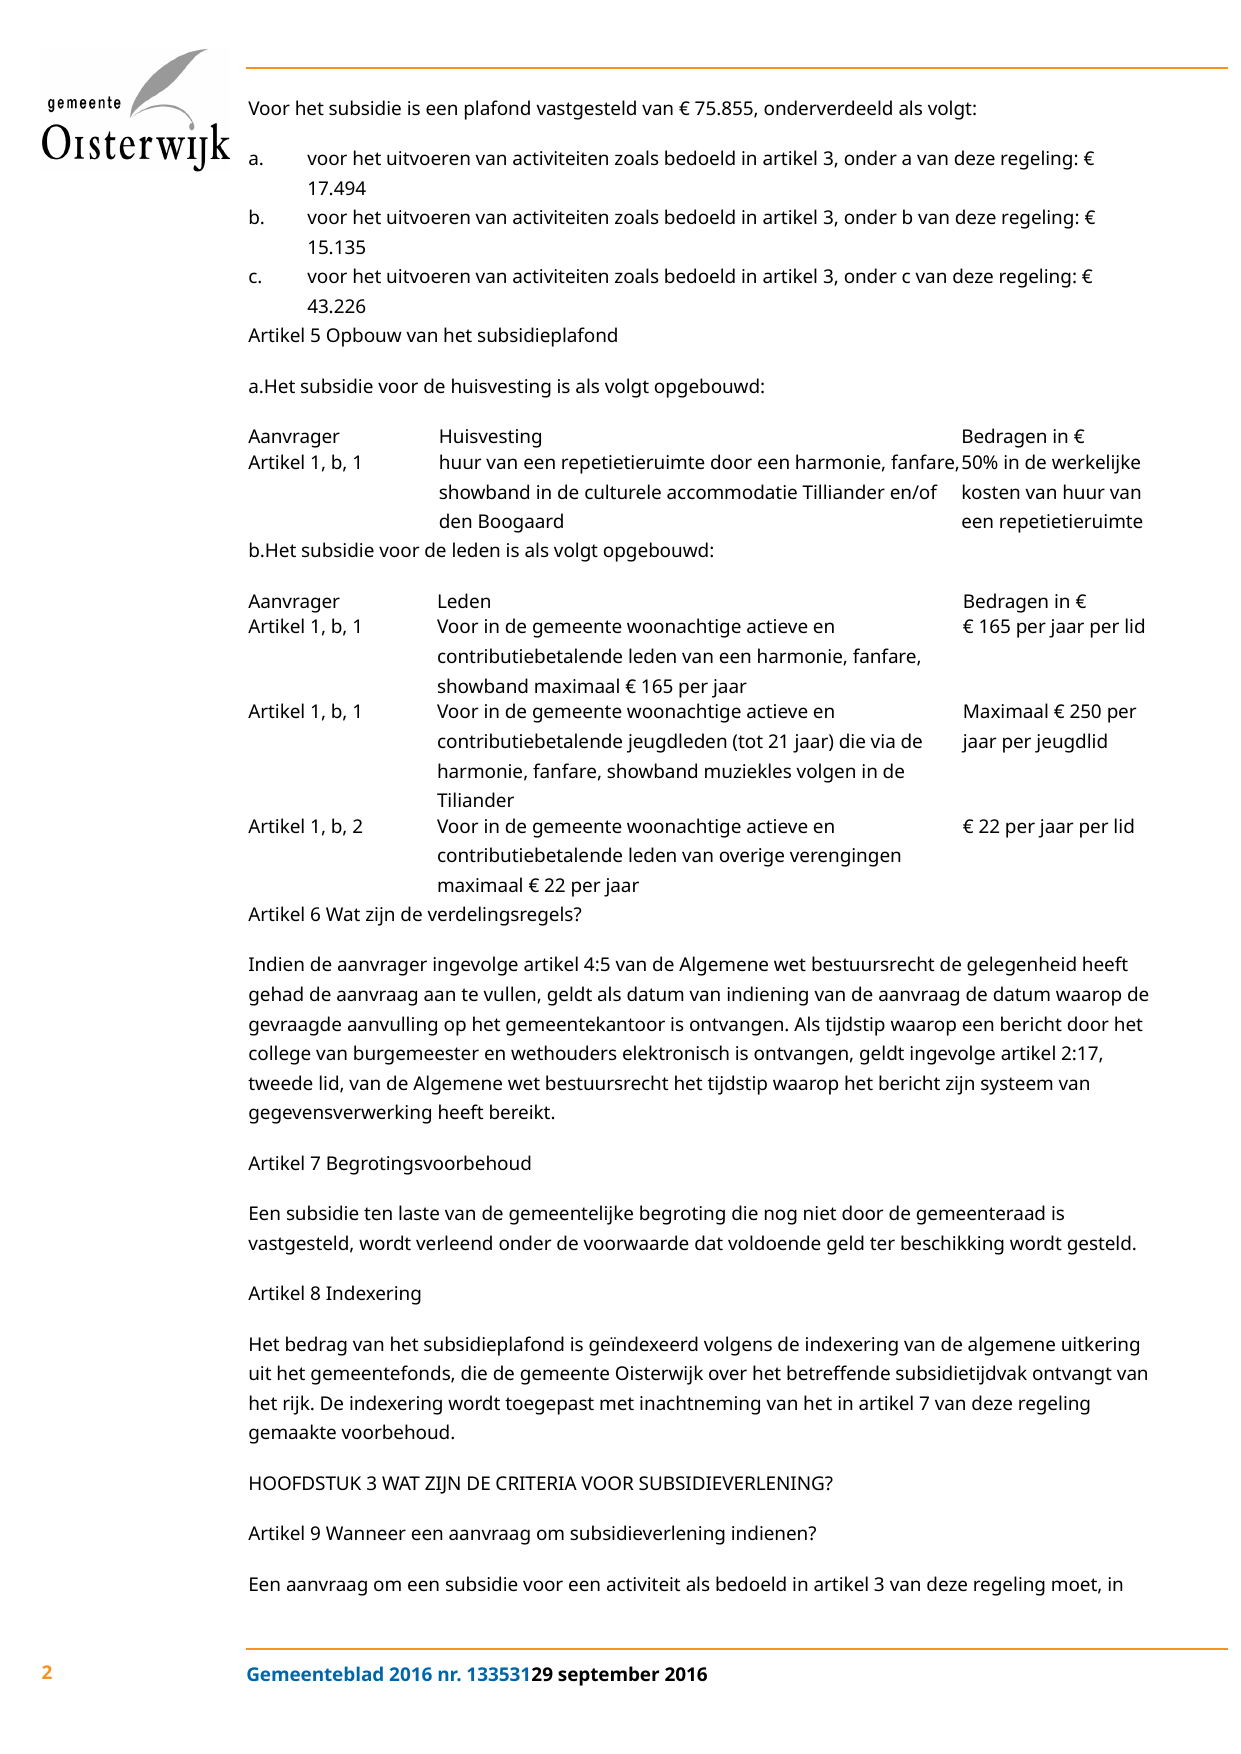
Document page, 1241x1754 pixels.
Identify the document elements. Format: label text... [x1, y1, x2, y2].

text Indien de aanvrager ingevolge artikel 4:5 van de Algemene wet bestuursrecht de gelegenheid heeft gehad de aanvraag aan te vullen, geldt als datum van indiening van de aanvraag de datum waarop de gevraagde aanvulling op het gemeentekantoor is ontvangen. Als tijdstip waarop een bericht door het college van burgemeester en wethouders elektronisch is ontvangen, geldt ingevolge artikel 2:17, tweede lid, van de Algemene wet bestuursrecht het tijdstip waarop het bericht zijn systeem van gegevensverwerking heeft bereikt. [248, 952, 1152, 1125]
text a.Het subsidie voor de huisvesting is als volgt opgebouwd: [248, 373, 1152, 399]
text Artikel 7 Begrotingsvoorbehoud [248, 1150, 1152, 1176]
text Artikel 9 Wanneer een aanvraag om subsidieverlening indienen? [248, 1520, 1152, 1546]
table_header Bedragen in € [961, 424, 1152, 449]
table_header Huisvesting [439, 424, 961, 449]
table_cell Artikel 1, b, 1 [248, 614, 437, 699]
text Artikel 5 Opbouw van het subsidieplafond [248, 323, 1152, 348]
table_header Leden [437, 588, 963, 614]
text Artikel 8 Indexering [248, 1280, 1152, 1306]
table_header Aanvrager [248, 588, 437, 614]
table_cell Voor in de gemeente woonachtige actieve en contributiebetalende leden van een harmonie, fanfare, showband maximaal € 165 per jaar [437, 614, 963, 699]
table_cell Artikel 1, b, 1 [248, 449, 439, 534]
text b.Het subsidie voor de leden is als volgt opgebouwd: [248, 537, 1152, 563]
table_cell Voor in de gemeente woonachtige actieve en contributiebetalende leden van overige verengingen maximaal € 22 per jaar [437, 813, 963, 898]
text Een subsidie ten laste van de gemeentelijke begroting die nog niet door de gemeenteraad is vastgesteld, wordt verleend onder de voorwaarde dat voldoende geld ter beschikking wordt gesteld. [248, 1200, 1152, 1256]
table_cell 50% in de werkelijke kosten van huur van een repetietieruimte [961, 449, 1152, 534]
table_cell huur van een repetietieruimte door een harmonie, fanfare, showband in de culturele accommodatie Tilliander en/of den Boogaard [439, 449, 961, 534]
table_cell Maximaal € 250 per jaar per jeugdlid [963, 699, 1152, 813]
text Het bedrag van het subsidieplafond is geïndexeerd volgens de indexering van de algemene uitkering uit het gemeentefonds, die de gemeente Oisterwijk over het betreffende subsidietijdvak ontvangt van het rijk. De indexering wordt toegepast met inachtneming van het in artikel 7 van deze regeling gemaakte voorbehoud. [248, 1331, 1152, 1445]
list voor het uitvoeren van activiteiten zoals bedoeld in artikel 3, onder b van deze regeling: € 15.135 [248, 204, 1152, 260]
list voor het uitvoeren van activiteiten zoals bedoeld in artikel 3, onder a van deze regeling: € 17.494 [248, 145, 1152, 201]
table_header Bedragen in € [963, 588, 1152, 614]
table_cell Artikel 1, b, 1 [248, 699, 437, 813]
table_header Aanvrager [248, 424, 439, 449]
text Voor het subsidie is een plafond vastgesteld van € 75.855, onderverdeeld als volgt: [248, 95, 1152, 121]
table_cell € 22 per jaar per lid [963, 813, 1152, 898]
table_cell Artikel 1, b, 2 [248, 813, 437, 898]
text Artikel 6 Wat zijn de verdelingsregels? [248, 901, 1152, 927]
text HOOFDSTUK 3 WAT ZIJN DE CRITERIA VOOR SUBSIDIEVERLENING? [248, 1470, 1152, 1496]
list voor het uitvoeren van activiteiten zoals bedoeld in artikel 3, onder c van deze regeling: € 43.226 [248, 263, 1152, 319]
picture [41, 47, 231, 172]
table_cell € 165 per jaar per lid [963, 614, 1152, 699]
text Een aanvraag om een subsidie voor een activiteit als bedoeld in artikel 3 van deze regeling moet, in [248, 1571, 1152, 1597]
table_cell Voor in de gemeente woonachtige actieve en contributiebetalende jeugdleden (tot 21 jaar) die via de harmonie, fanfare, showband muziekles volgen in de Tiliander [437, 699, 963, 813]
